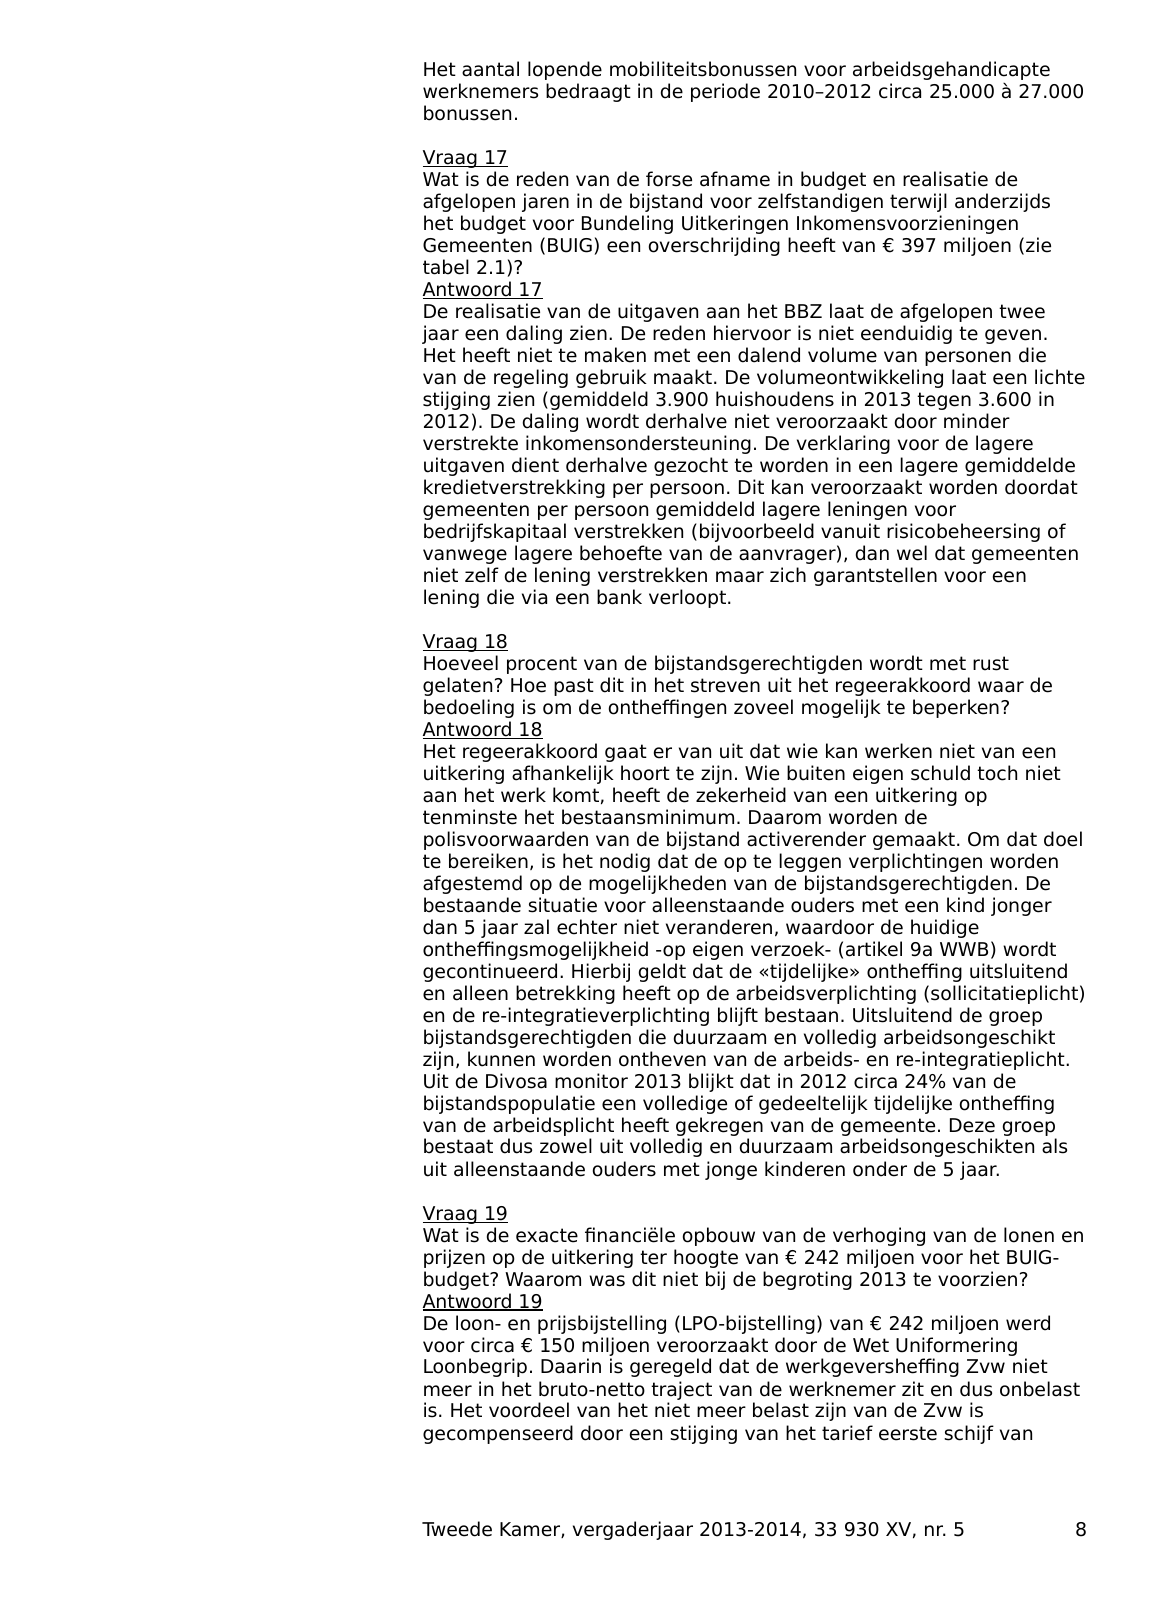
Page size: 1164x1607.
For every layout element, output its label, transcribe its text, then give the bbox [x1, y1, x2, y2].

text Antwoord 18 [422, 719, 1087, 741]
text Wat is de exacte financiële opbouw van de verhoging van de lonen en prijzen op de uitkering ter hoogte van € 242 miljoen voor het BUIG-budget? Waarom was dit niet bij de begroting 2013 te voorzien? [422, 1224, 1087, 1291]
text De loon- en prijsbijstelling (LPO-bijstelling) van € 242 miljoen werd voor circa € 150 miljoen veroorzaakt door de Wet Uniformering Loonbegrip. Daarin is geregeld dat de werkgeversheffing Zvw niet meer in het bruto-netto traject van de werknemer zit en dus onbelast is. Het voordeel van het niet meer belast zijn van de Zvw is gecompenseerd door een stijging van het tarief eerste schijf van [422, 1312, 1087, 1444]
text Hoeveel procent van de bijstandsgerechtigden wordt met rust gelaten? Hoe past dit in het streven uit het regeerakkoord waar de bedoeling is om de ontheffingen zoveel mogelijk te beperken? [422, 653, 1087, 719]
text Vraag 17 [422, 147, 1087, 169]
text De realisatie van de uitgaven aan het BBZ laat de afgelopen twee jaar een daling zien. De reden hiervoor is niet eenduidig te geven. Het heeft niet te maken met een dalend volume van personen die van de regeling gebruik maakt. De volumeontwikkeling laat een lichte stijging zien (gemiddeld 3.900 huishoudens in 2013 tegen 3.600 in 2012). De daling wordt derhalve niet veroorzaakt door minder verstrekte inkomensondersteuning. De verklaring voor de lagere uitgaven dient derhalve gezocht te worden in een lagere gemiddelde kredietverstrekking per persoon. Dit kan veroorzaakt worden doordat gemeenten per persoon gemiddeld lagere leningen voor bedrijfskapitaal verstrekken (bijvoorbeeld vanuit risicobeheersing of vanwege lagere behoefte van de aanvrager), dan wel dat gemeenten niet zelf de lening verstrekken maar zich garantstellen voor een lening die via een bank verloopt. [422, 301, 1087, 609]
text Vraag 19 [422, 1203, 1087, 1224]
text Wat is de reden van de forse afname in budget en realisatie de afgelopen jaren in de bijstand voor zelfstandigen terwijl anderzijds het budget voor Bundeling Uitkeringen Inkomensvoorzieningen Gemeenten (BUIG) een overschrijding heeft van € 397 miljoen (zie tabel 2.1)? [422, 169, 1087, 279]
text Antwoord 19 [422, 1291, 1087, 1312]
text Antwoord 17 [422, 279, 1087, 301]
text Vraag 18 [422, 631, 1087, 653]
text Uit de Divosa monitor 2013 blijkt dat in 2012 circa 24% van de bijstandspopulatie een volledige of gedeeltelijk tijdelijke ontheffing van de arbeidsplicht heeft gekregen van de gemeente. Deze groep bestaat dus zowel uit volledig en duurzaam arbeidsongeschikten als uit alleenstaande ouders met jonge kinderen onder de 5 jaar. [422, 1071, 1087, 1180]
text Het regeerakkoord gaat er van uit dat wie kan werken niet van een uitkering afhankelijk hoort te zijn. Wie buiten eigen schuld toch niet aan het werk komt, heeft de zekerheid van een uitkering op tenminste het bestaansminimum. Daarom worden de polisvoorwaarden van de bijstand activerender gemaakt. Om dat doel te bereiken, is het nodig dat de op te leggen verplichtingen worden afgestemd op de mogelijkheden van de bijstandsgerechtigden. De bestaande situatie voor alleenstaande ouders met een kind jonger dan 5 jaar zal echter niet veranderen, waardoor de huidige ontheffingsmogelijkheid -op eigen verzoek- (artikel 9a WWB) wordt gecontinueerd. Hierbij geldt dat de «tijdelijke» ontheffing uitsluitend en alleen betrekking heeft op de arbeidsverplichting (sollicitatieplicht) en de re-integratieverplichting blijft bestaan. Uitsluitend de groep bijstandsgerechtigden die duurzaam en volledig arbeidsongeschikt zijn, kunnen worden ontheven van de arbeids- en re-integratieplicht. [422, 741, 1087, 1071]
text Het aantal lopende mobiliteitsbonussen voor arbeidsgehandicapte werknemers bedraagt in de periode 2010–2012 circa 25.000 à 27.000 bonussen. [422, 59, 1087, 125]
